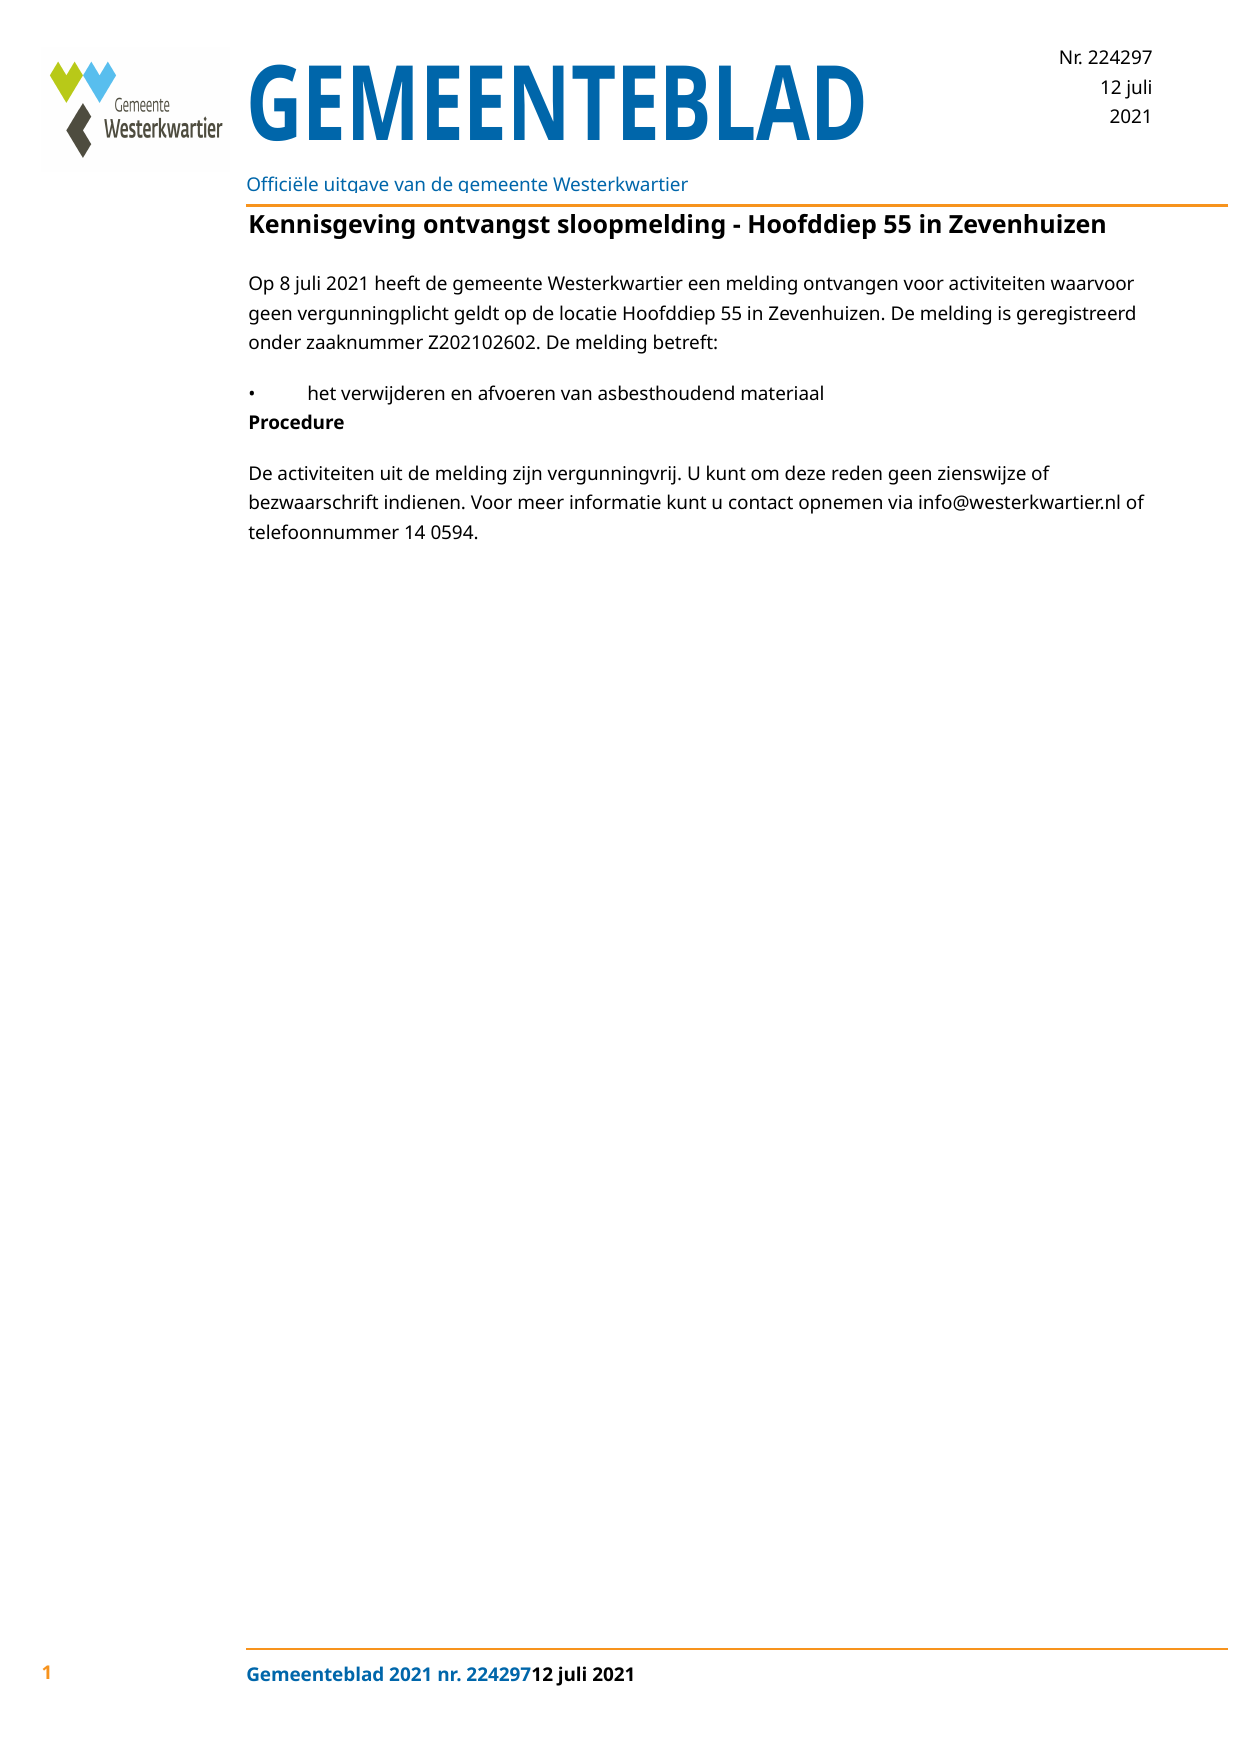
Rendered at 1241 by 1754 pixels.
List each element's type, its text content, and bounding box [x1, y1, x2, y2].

text Kennisgeving ontvangst sloopmelding - Hoofddiep 55 in Zevenhuizen [248, 207, 1152, 241]
text De activiteiten uit de melding zijn vergunningvrij. U kunt om deze reden geen zienswijze of bezwaarschrift indienen. Voor meer informatie kunt u contact opnemen via info@westerkwartier.nl of telefoonnummer 14 0594. [248, 460, 1152, 545]
text Op 8 juli 2021 heeft de gemeente Westerkwartier een melding ontvangen voor activiteiten waarvoor geen vergunningplicht geldt op de locatie Hoofddiep 55 in Zevenhuizen. De melding is geregistreerd onder zaaknummer Z202102602. De melding betreft: [248, 270, 1152, 355]
picture [41, 47, 231, 172]
text Procedure [248, 409, 1152, 435]
list het verwijderen en afvoeren van asbesthoudend materiaal [248, 380, 1152, 406]
